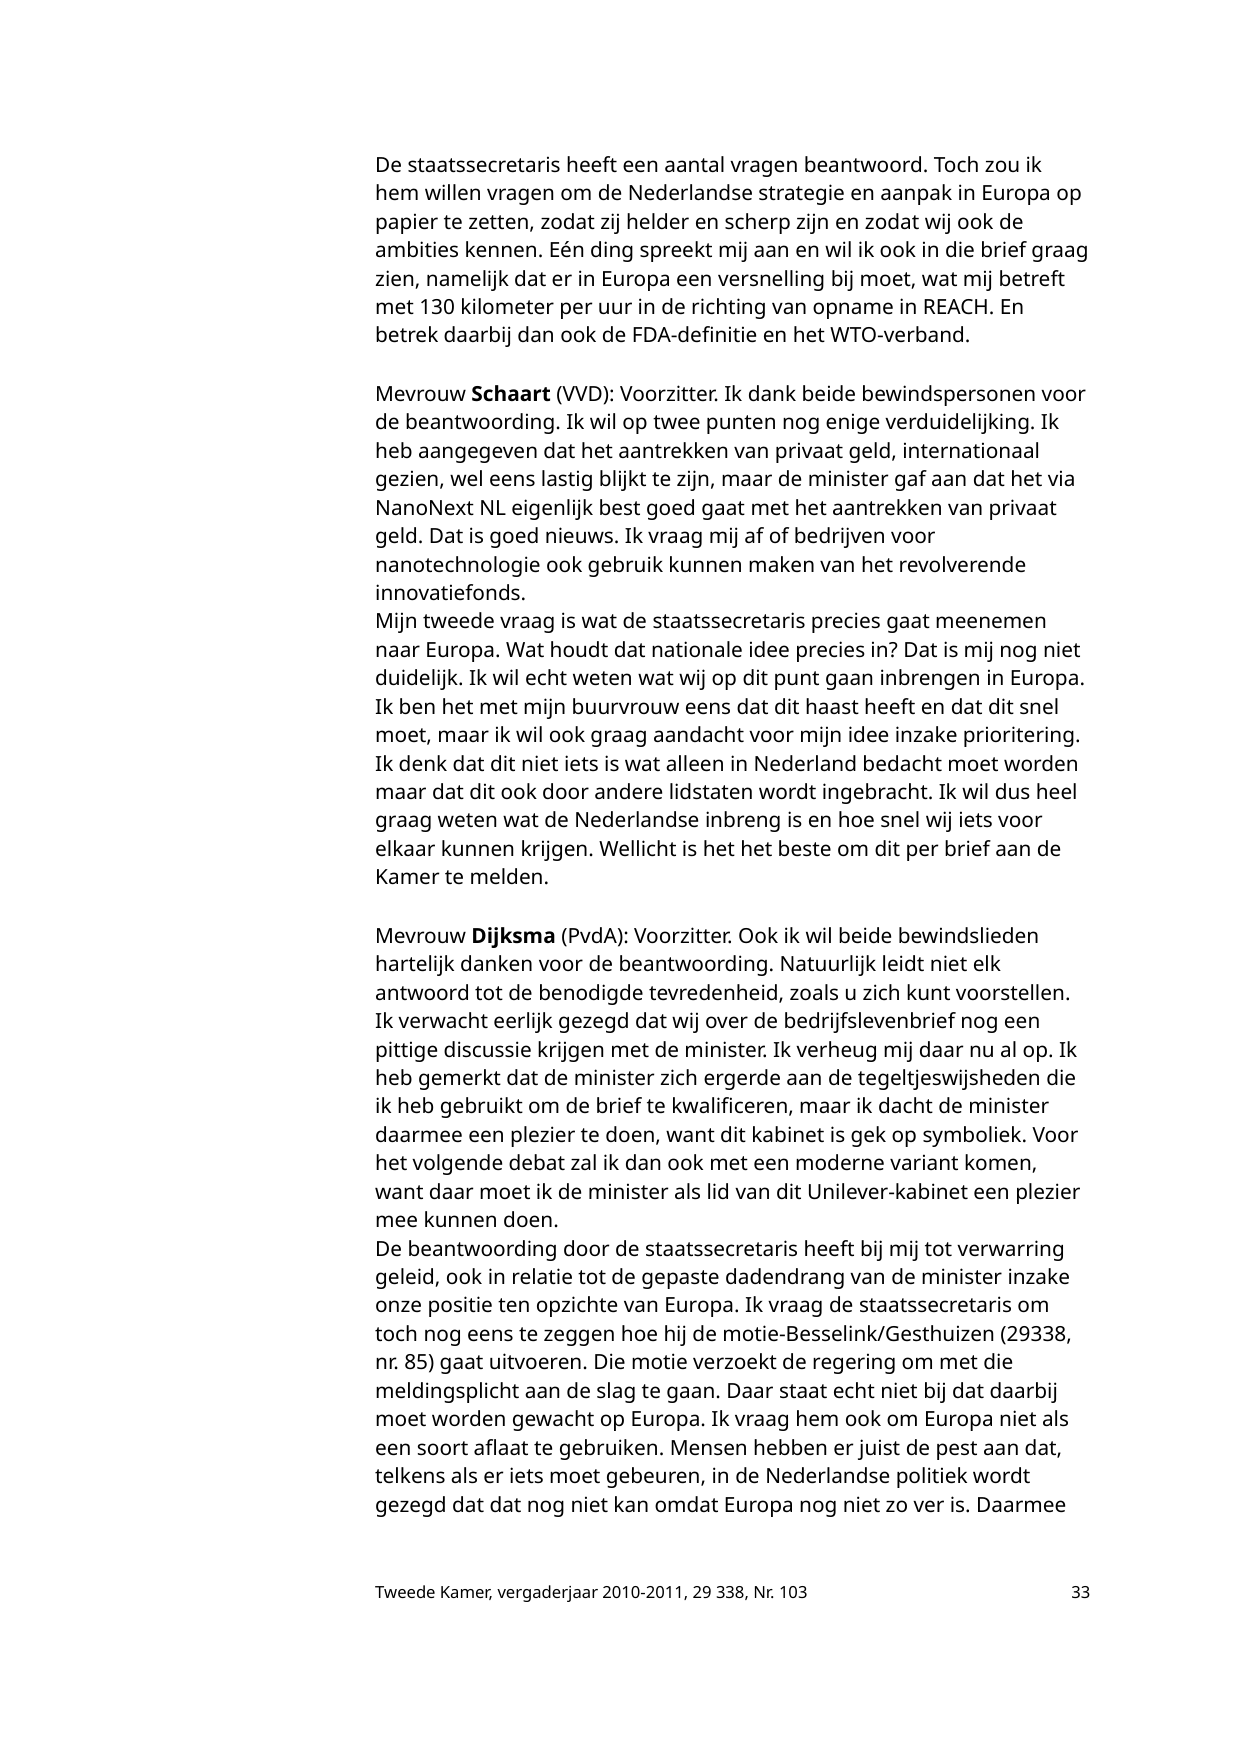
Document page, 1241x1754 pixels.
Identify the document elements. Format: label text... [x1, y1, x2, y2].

text Mevrouw Dijksma (PvdA): Voorzitter. Ook ik wil beide bewindslieden hartelijk danken voor de beantwoording. Natuurlijk leidt niet elk antwoord tot de benodigde tevredenheid, zoals u zich kunt voorstellen. Ik verwacht eerlijk gezegd dat wij over de bedrijfslevenbrief nog een pittige discussie krijgen met de minister. Ik verheug mij daar nu al op. Ik heb gemerkt dat de minister zich ergerde aan de tegeltjeswijsheden die ik heb gebruikt om de brief te kwalificeren, maar ik dacht de minister daarmee een plezier te doen, want dit kabinet is gek op symboliek. Voor het volgende debat zal ik dan ook met een moderne variant komen, want daar moet ik de minister als lid van dit Unilever-kabinet een plezier mee kunnen doen. [375, 921, 1090, 1234]
text De staatssecretaris heeft een aantal vragen beantwoord. Toch zou ik hem willen vragen om de Nederlandse strategie en aanpak in Europa op papier te zetten, zodat zij helder en scherp zijn en zodat wij ook de ambities kennen. Eén ding spreekt mij aan en wil ik ook in die brief graag zien, namelijk dat er in Europa een versnelling bij moet, wat mij betreft met 130 kilometer per uur in de richting van opname in REACH. En betrek daarbij dan ook de FDA-definitie en het WTO-verband. [375, 150, 1090, 349]
text Mijn tweede vraag is wat de staatssecretaris precies gaat meenemen naar Europa. Wat houdt dat nationale idee precies in? Dat is mij nog niet duidelijk. Ik wil echt weten wat wij op dit punt gaan inbrengen in Europa. Ik ben het met mijn buurvrouw eens dat dit haast heeft en dat dit snel moet, maar ik wil ook graag aandacht voor mijn idee inzake prioritering. Ik denk dat dit niet iets is wat alleen in Nederland bedacht moet worden maar dat dit ook door andere lidstaten wordt ingebracht. Ik wil dus heel graag weten wat de Nederlandse inbreng is en hoe snel wij iets voor elkaar kunnen krijgen. Wellicht is het het beste om dit per brief aan de Kamer te melden. [375, 607, 1090, 891]
text Mevrouw Schaart (VVD): Voorzitter. Ik dank beide bewindspersonen voor de beantwoording. Ik wil op twee punten nog enige verduidelijking. Ik heb aangegeven dat het aantrekken van privaat geld, internationaal gezien, wel eens lastig blijkt te zijn, maar de minister gaf aan dat het via NanoNext NL eigenlijk best goed gaat met het aantrekken van privaat geld. Dat is goed nieuws. Ik vraag mij af of bedrijven voor nanotechnologie ook gebruik kunnen maken van het revolverende innovatiefonds. [375, 379, 1090, 607]
text De beantwoording door de staatssecretaris heeft bij mij tot verwarring geleid, ook in relatie tot de gepaste dadendrang van de minister inzake onze positie ten opzichte van Europa. Ik vraag de staatssecretaris om toch nog eens te zeggen hoe hij de motie-Besselink/Gesthuizen (29338, nr. 85) gaat uitvoeren. Die motie verzoekt de regering om met die meldingsplicht aan de slag te gaan. Daar staat echt niet bij dat daarbij moet worden gewacht op Europa. Ik vraag hem ook om Europa niet als een soort aflaat te gebruiken. Mensen hebben er juist de pest aan dat, telkens als er iets moet gebeuren, in de Nederlandse politiek wordt gezegd dat dat nog niet kan omdat Europa nog niet zo ver is. Daarmee [375, 1234, 1090, 1518]
